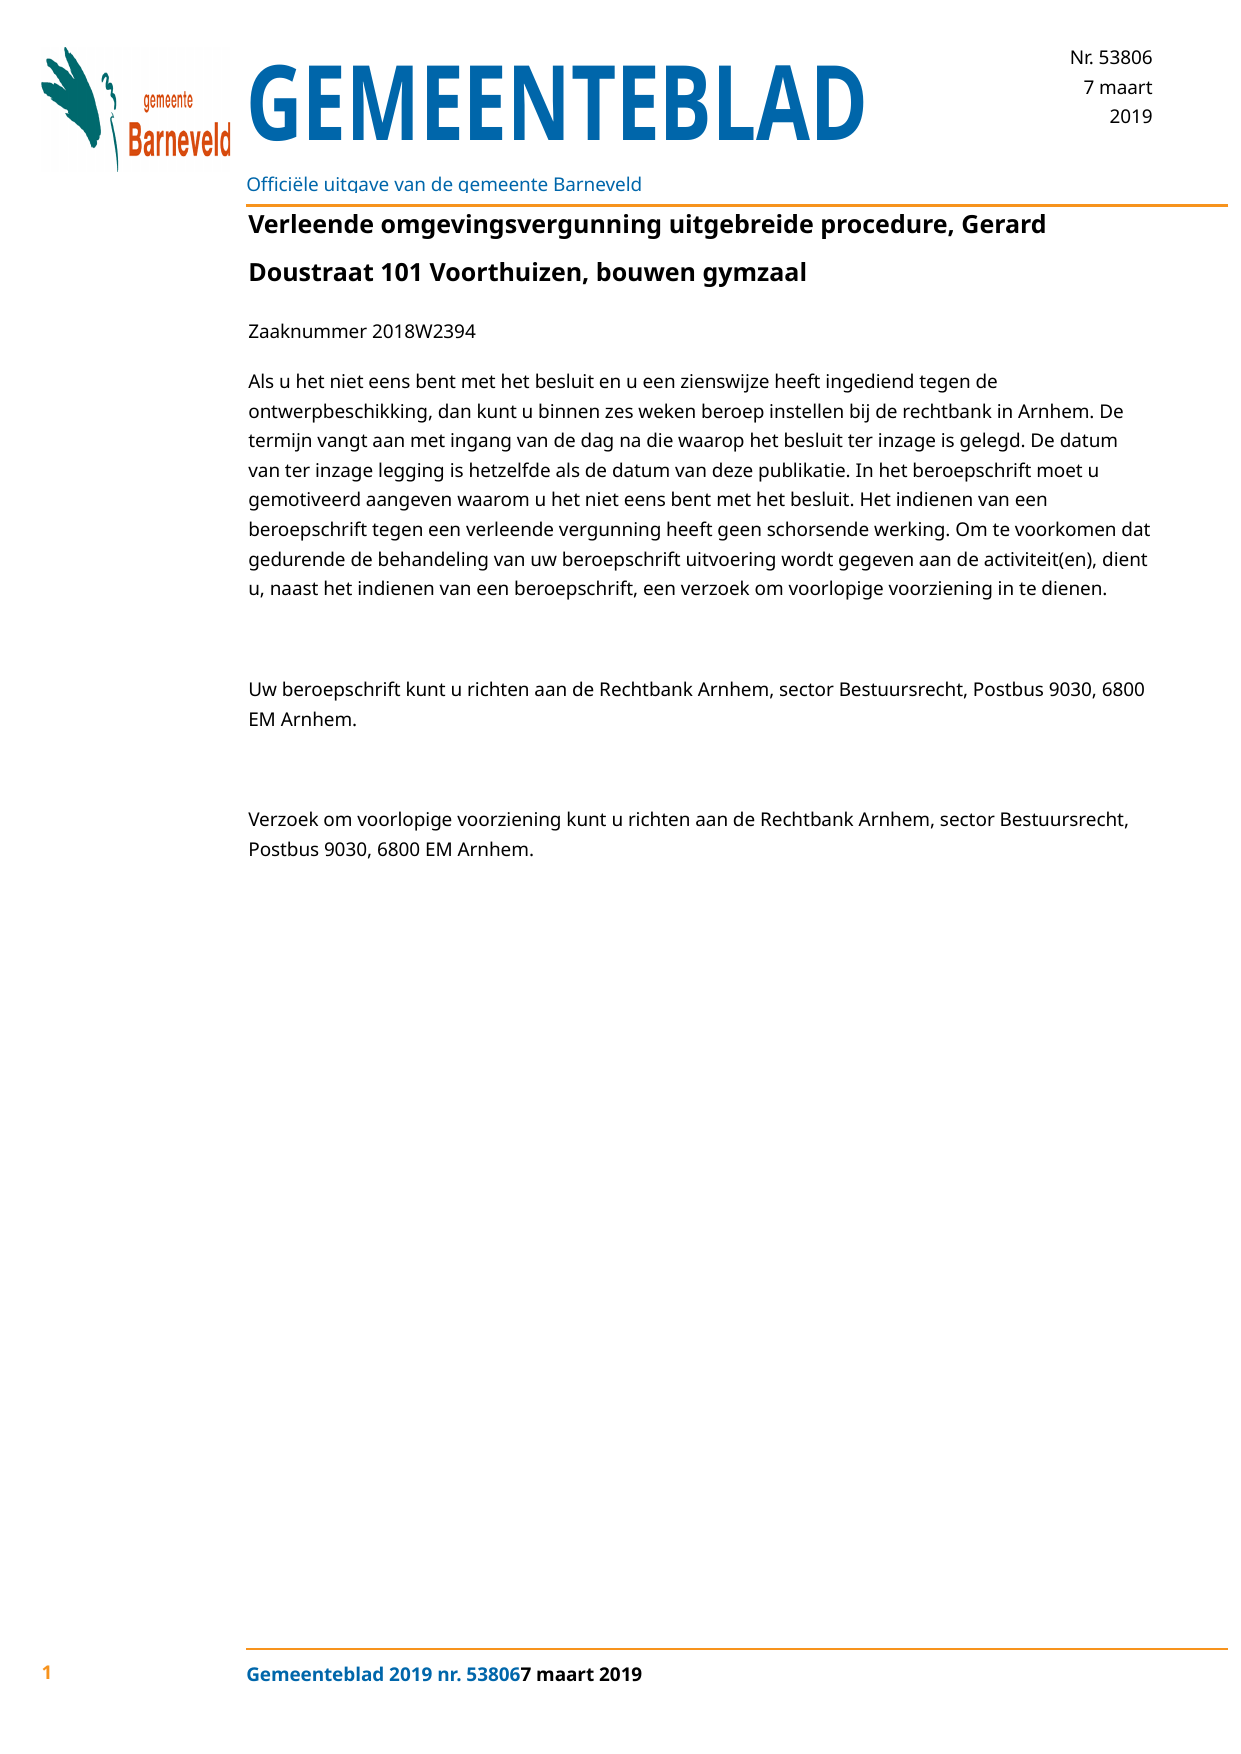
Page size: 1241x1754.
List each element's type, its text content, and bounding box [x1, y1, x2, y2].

text Verzoek om voorlopige voorziening kunt u richten aan de Rechtbank Arnhem, sector Bestuursrecht, Postbus 9030, 6800 EM Arnhem. [248, 807, 1152, 862]
text Verleende omgevingsvergunning uitgebreide procedure, Gerard Doustraat 101 Voorthuizen, bouwen gymzaal [248, 207, 1152, 288]
picture [41, 47, 231, 172]
text Uw beroepschrift kunt u richten aan de Rechtbank Arnhem, sector Bestuursrecht, Postbus 9030, 6800 EM Arnhem. [248, 676, 1152, 732]
text Zaaknummer 2018W2394 [248, 318, 1152, 344]
text Als u het niet eens bent met het besluit en u een zienswijze heeft ingediend tegen de ontwerpbeschikking, dan kunt u binnen zes weken beroep instellen bij de rechtbank in Arnhem. De termijn vangt aan met ingang van de dag na die waarop het besluit ter inzage is gelegd. De datum van ter inzage legging is hetzelfde als de datum van deze publikatie. In het beroepschrift moet u gemotiveerd aangeven waarom u het niet eens bent met het besluit. Het indienen van een beroepschrift tegen een verleende vergunning heeft geen schorsende werking. Om te voorkomen dat gedurende de behandeling van uw beroepschrift uitvoering wordt gegeven aan de activiteit(en), dient u, naast het indienen van een beroepschrift, een verzoek om voorlopige voorziening in te dienen. [248, 368, 1152, 601]
